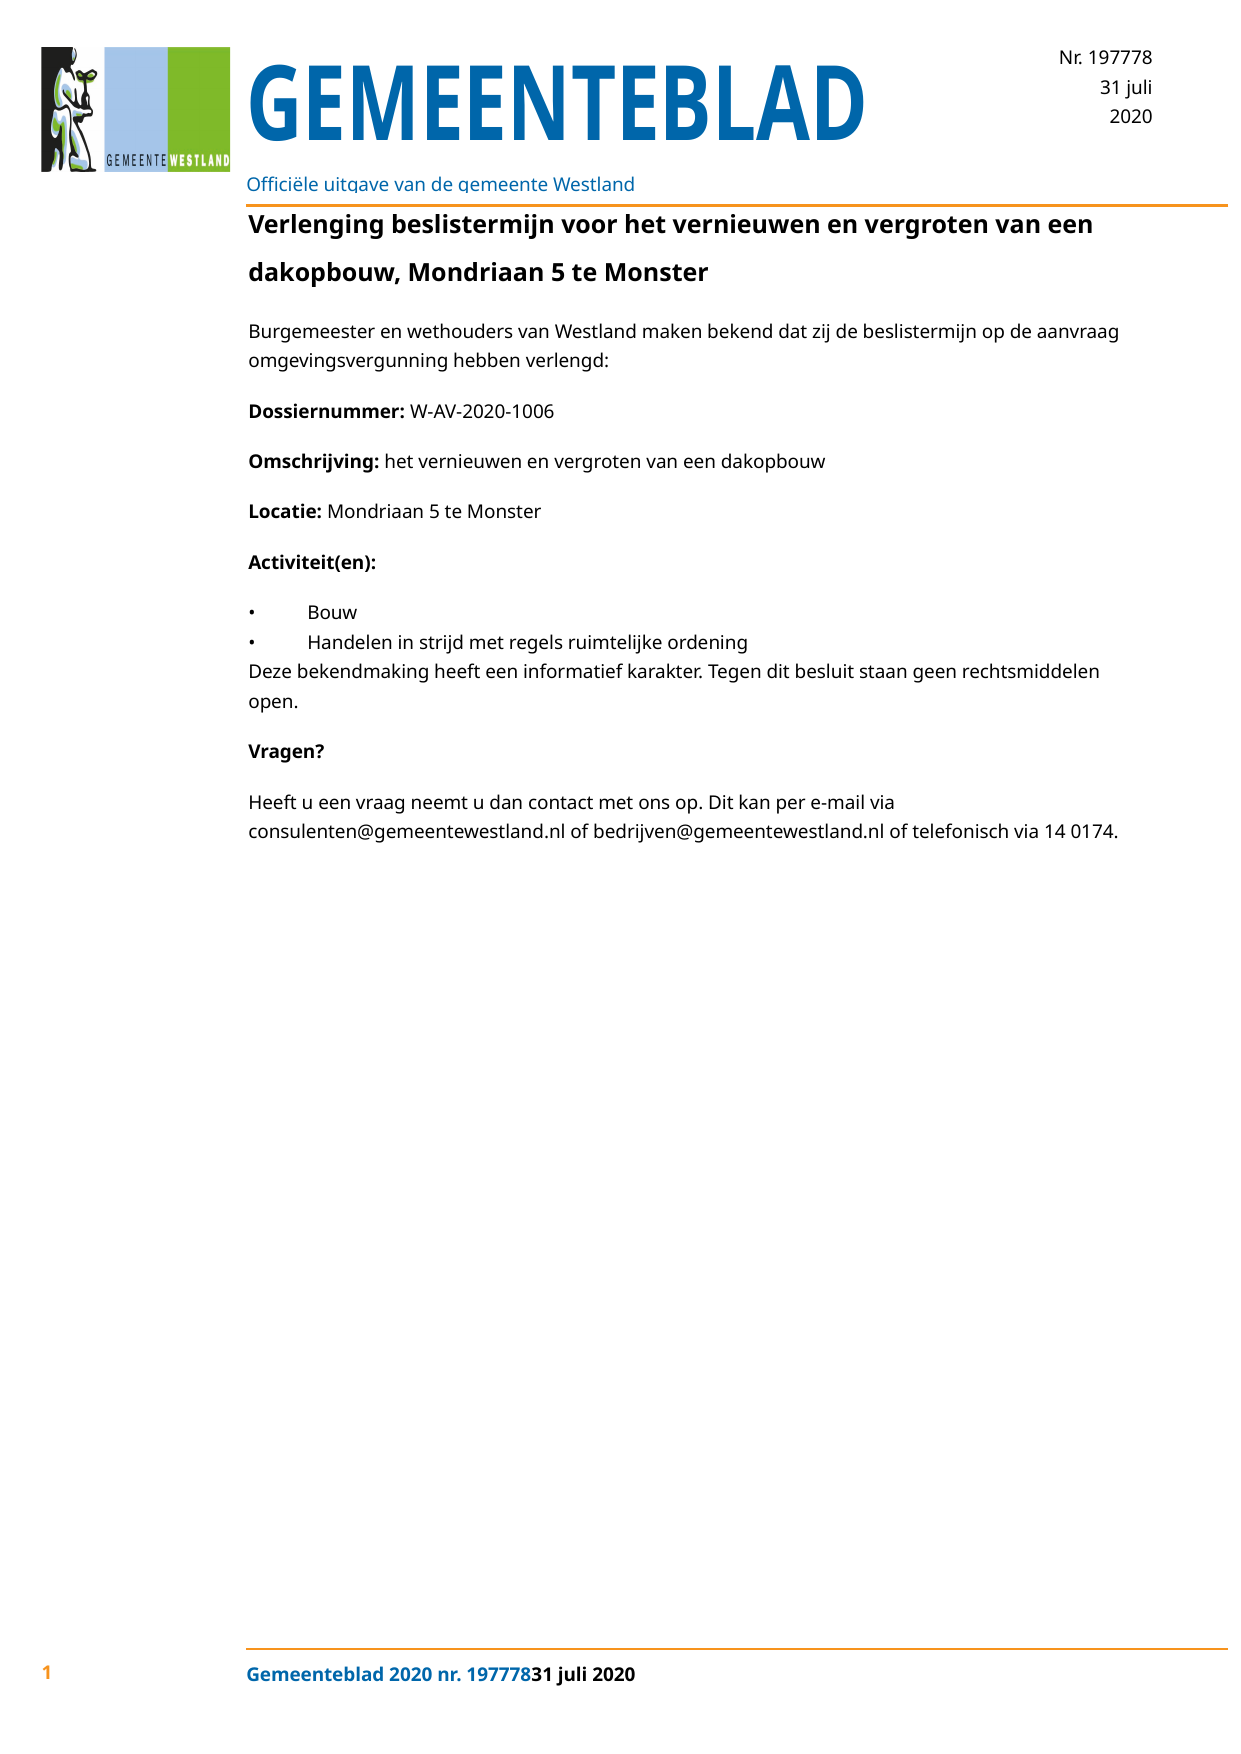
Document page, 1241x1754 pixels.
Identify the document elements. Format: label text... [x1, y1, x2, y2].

text Dossiernummer: W-AV-2020-1006 [248, 398, 1152, 424]
text Burgemeester en wethouders van Westland maken bekend dat zij de beslistermijn op de aanvraag omgevingsvergunning hebben verlengd: [248, 318, 1152, 373]
text Vragen? [248, 739, 1152, 764]
text Verlenging beslistermijn voor het vernieuwen en vergroten van een dakopbouw, Mondriaan 5 te Monster [248, 207, 1152, 288]
list Handelen in strijd met regels ruimtelijke ordening [248, 629, 1152, 655]
picture [41, 47, 231, 172]
text Locatie: Mondriaan 5 te Monster [248, 499, 1152, 524]
text Activiteit(en): [248, 549, 1152, 575]
text Omschrijving: het vernieuwen en vergroten van een dakopbouw [248, 448, 1152, 474]
text Deze bekendmaking heeft een informatief karakter. Tegen dit besluit staan geen rechtsmiddelen open. [248, 659, 1152, 714]
list Bouw [248, 599, 1152, 625]
text Heeft u een vraag neemt u dan contact met ons op. Dit kan per e-mail via consulenten@gemeentewestland.nl of bedrijven@gemeentewestland.nl of telefonisch via 14 0174. [248, 789, 1152, 844]
